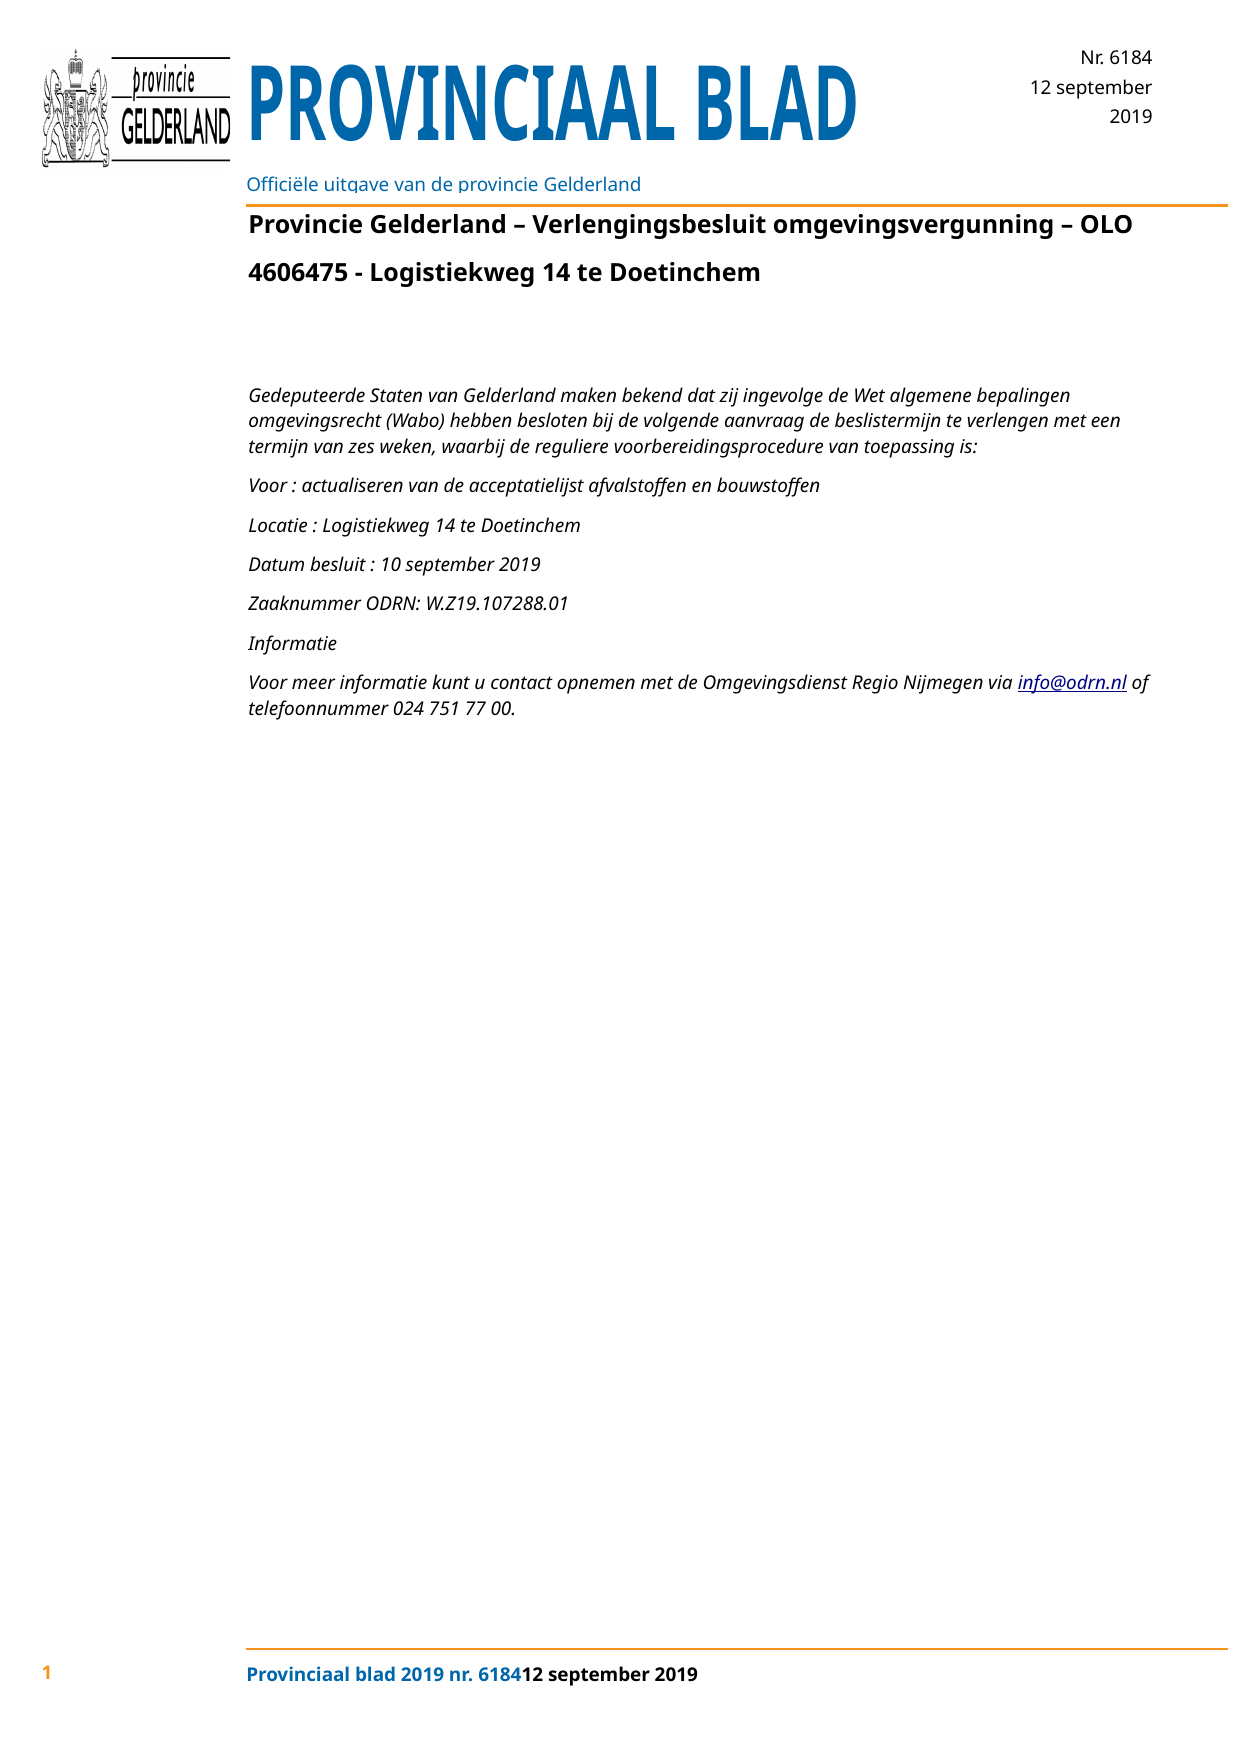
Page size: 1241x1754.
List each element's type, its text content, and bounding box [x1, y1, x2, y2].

text Gedeputeerde Staten van Gelderland maken bekend dat zij ingevolge de Wet algemene bepalingen omgevingsrecht (Wabo) hebben besloten bij de volgende aanvraag de beslistermijn te verlengen met een termijn van zes weken, waarbij de reguliere voorbereidingsprocedure van toepassing is: [248, 382, 1152, 459]
text Voor : actualiseren van de acceptatielijst afvalstoffen en bouwstoffen [248, 473, 1152, 498]
text Datum besluit : 10 september 2019 [248, 551, 1152, 577]
text Zaaknummer ODRN: W.Z19.107288.01 [248, 590, 1152, 616]
text Voor meer informatie kunt u contact opnemen met de Omgevingsdienst Regio Nijmegen via info@odrn.nl of telefoonnummer 024 751 77 00. [248, 669, 1152, 720]
text Provincie Gelderland – Verlengingsbesluit omgevingsvergunning – OLO 4606475 - Logistiekweg 14 te Doetinchem [248, 207, 1152, 288]
text Locatie : Logistiekweg 14 te Doetinchem [248, 512, 1152, 538]
picture [41, 47, 231, 172]
text Informatie [248, 630, 1152, 655]
